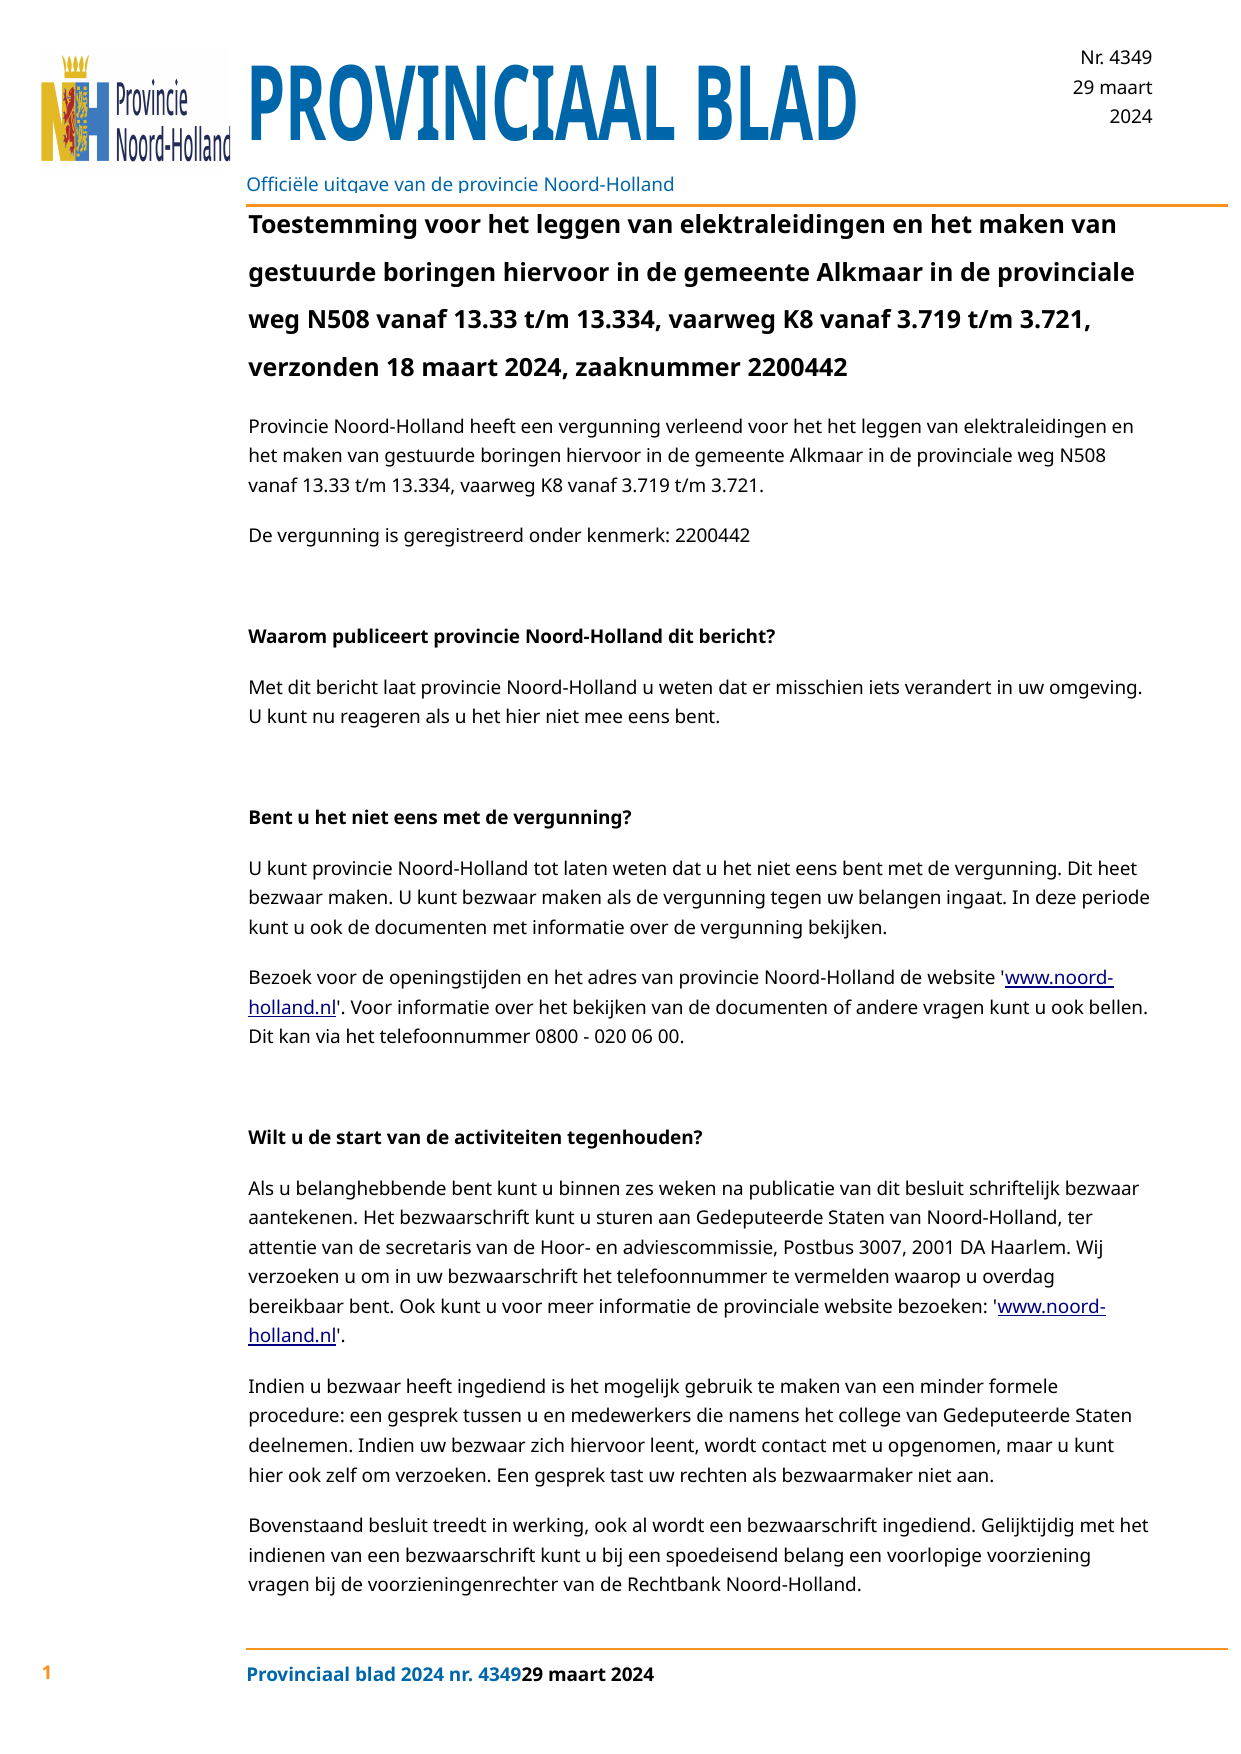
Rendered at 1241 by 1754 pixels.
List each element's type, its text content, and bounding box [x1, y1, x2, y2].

text Wilt u de start van de activiteiten tegenhouden? [248, 1124, 1152, 1150]
text Toestemming voor het leggen van elektraleidingen en het maken van gestuurde boringen hiervoor in de gemeente Alkmaar in de provinciale weg N508 vanaf 13.33 t/m 13.334, vaarweg K8 vanaf 3.719 t/m 3.721, verzonden 18 maart 2024, zaaknummer 2200442 [248, 207, 1152, 384]
text Provincie Noord-Holland heeft een vergunning verleend voor het het leggen van elektraleidingen en het maken van gestuurde boringen hiervoor in de gemeente Alkmaar in de provinciale weg N508 vanaf 13.33 t/m 13.334, vaarweg K8 vanaf 3.719 t/m 3.721. [248, 413, 1152, 498]
text Als u belanghebbende bent kunt u binnen zes weken na publicatie van dit besluit schriftelijk bezwaar aantekenen. Het bezwaarschrift kunt u sturen aan Gedeputeerde Staten van Noord-Holland, ter attentie van de secretaris van de Hoor- en adviescommissie, Postbus 3007, 2001 DA Haarlem. Wij verzoeken u om in uw bezwaarschrift het telefoonnummer te vermelden waarop u overdag bereikbaar bent. Ook kunt u voor meer informatie de provinciale website bezoeken: 'www.noord-holland.nl'. [248, 1175, 1152, 1348]
text Bezoek voor de openingstijden en het adres van provincie Noord-Holland de website 'www.noord-holland.nl'. Voor informatie over het bekijken van de documenten of andere vragen kunt u ook bellen. Dit kan via het telefoonnummer 0800 - 020 06 00. [248, 964, 1152, 1049]
picture [41, 47, 231, 172]
text Bent u het niet eens met de vergunning? [248, 804, 1152, 830]
text Waarom publiceert provincie Noord-Holland dit bericht? [248, 623, 1152, 649]
text U kunt provincie Noord-Holland tot laten weten dat u het niet eens bent met de vergunning. Dit heet bezwaar maken. U kunt bezwaar maken als de vergunning tegen uw belangen ingaat. In deze periode kunt u ook de documenten met informatie over de vergunning bekijken. [248, 855, 1152, 940]
text Indien u bezwaar heeft ingediend is het mogelijk gebruik te maken van een minder formele procedure: een gesprek tussen u en medewerkers die namens het college van Gedeputeerde Staten deelnemen. Indien uw bezwaar zich hiervoor leent, wordt contact met u opgenomen, maar u kunt hier ook zelf om verzoeken. Een gesprek tast uw rechten als bezwaarmaker niet aan. [248, 1373, 1152, 1488]
text Bovenstaand besluit treedt in werking, ook al wordt een bezwaarschrift ingediend. Gelijktijdig met het indienen van een bezwaarschrift kunt u bij een spoedeisend belang een voorlopige voorziening vragen bij de voorzieningenrechter van de Rechtbank Noord-Holland. [248, 1512, 1152, 1597]
text De vergunning is geregistreerd onder kenmerk: 2200442 [248, 523, 1152, 548]
text Met dit bericht laat provincie Noord-Holland u weten dat er misschien iets verandert in uw omgeving. U kunt nu reageren als u het hier niet mee eens bent. [248, 674, 1152, 729]
